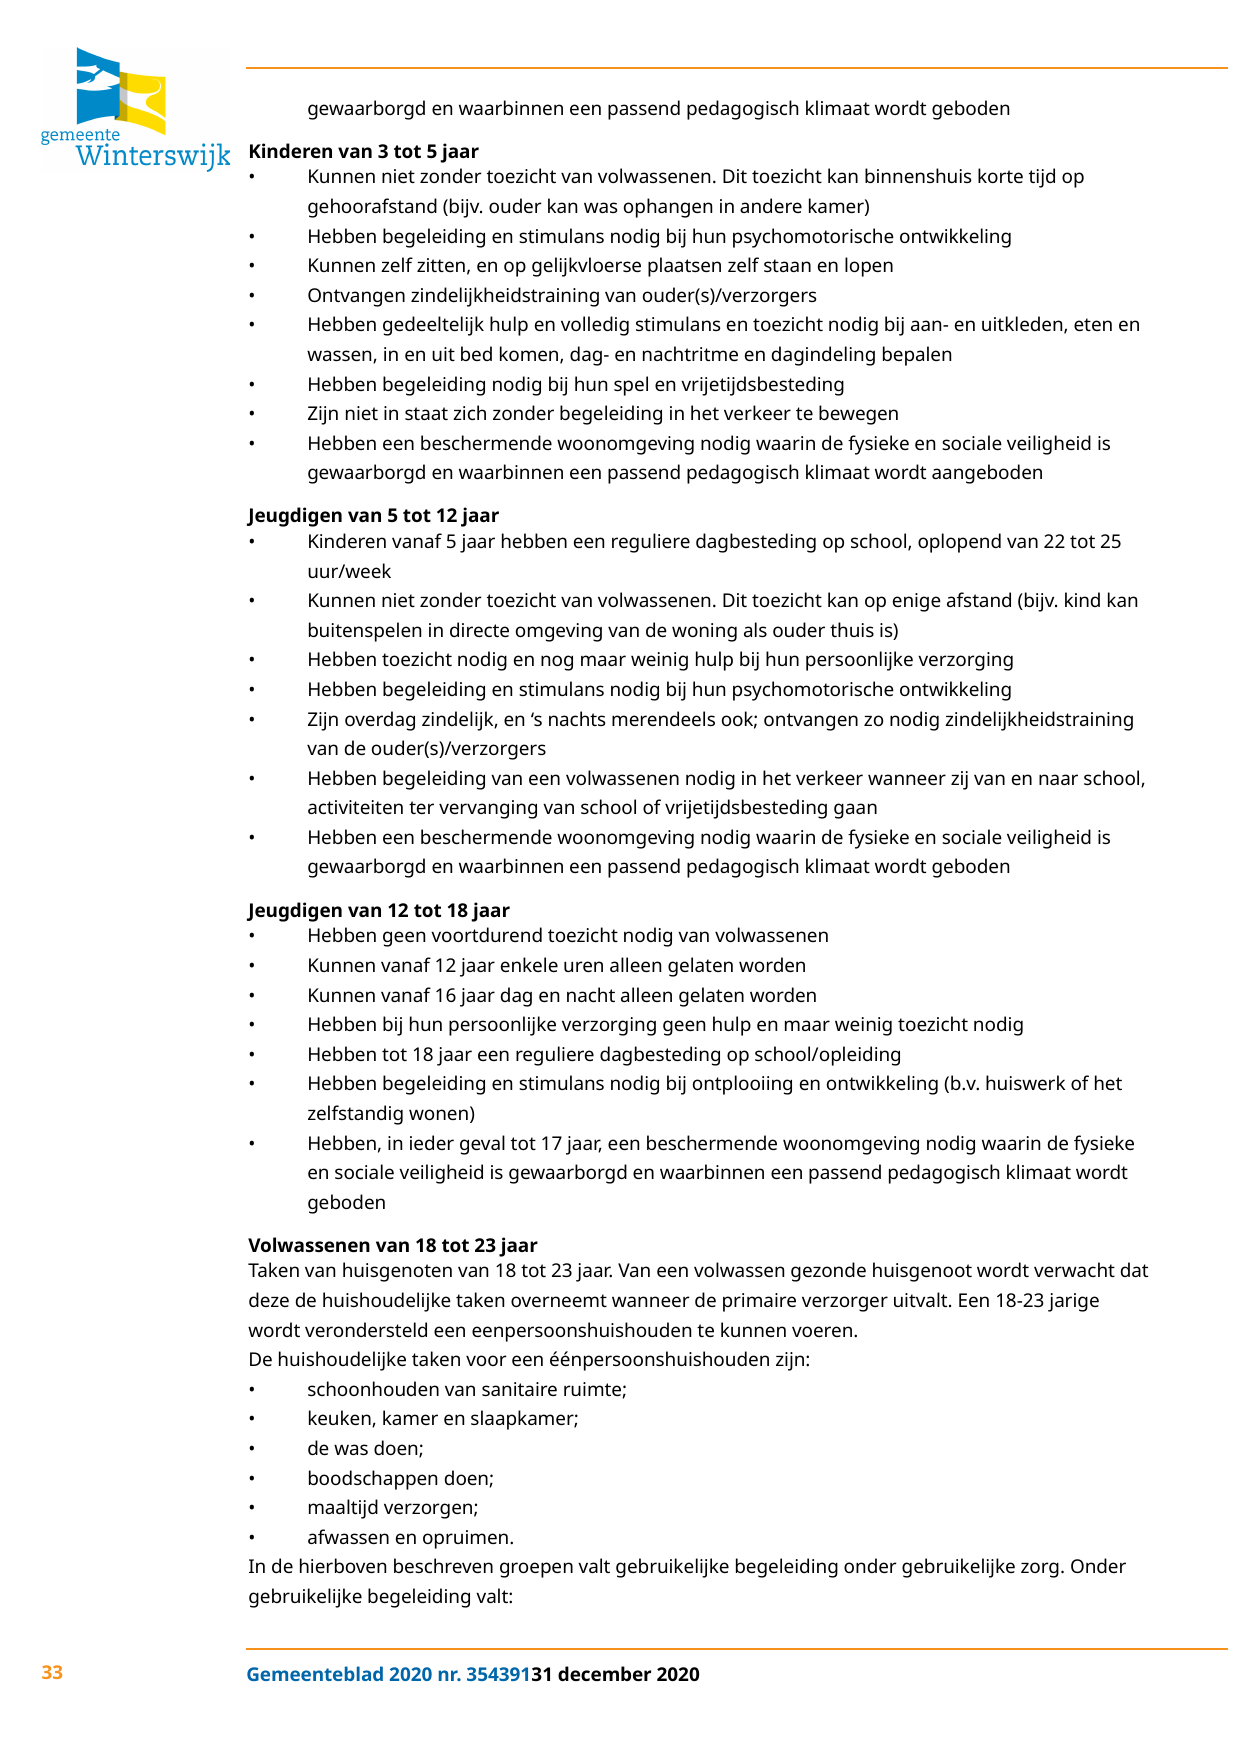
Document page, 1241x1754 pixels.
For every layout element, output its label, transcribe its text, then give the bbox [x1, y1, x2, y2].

text De huishoudelijke taken voor een éénpersoonshuishouden zijn: [248, 1346, 1152, 1372]
text Taken van huisgenoten van 18 tot 23 jaar. Van een volwassen gezonde huisgenoot wordt verwacht dat deze de huishoudelijke taken overneemt wanneer de primaire verzorger uitvalt. Een 18-23 jarige wordt verondersteld een eenpersoonshuishouden te kunnen voeren. [248, 1258, 1152, 1343]
list Kunnen zelf zitten, en op gelijkvloerse plaatsen zelf staan en lopen [248, 252, 1152, 278]
text Kinderen van 3 tot 5 jaar [248, 138, 1152, 164]
picture [41, 47, 231, 172]
list Hebben een beschermende woonomgeving nodig waarin de fysieke en sociale veiligheid is gewaarborgd en waarbinnen een passend pedagogisch klimaat wordt geboden [248, 824, 1152, 879]
list Hebben begeleiding van een volwassenen nodig in het verkeer wanneer zij van en naar school, activiteiten ter vervanging van school of vrijetijdsbesteding gaan [248, 765, 1152, 820]
list Hebben tot 18 jaar een reguliere dagbesteding op school/opleiding [248, 1041, 1152, 1067]
list Hebben begeleiding en stimulans nodig bij hun psychomotorische ontwikkeling [248, 676, 1152, 702]
list Kunnen niet zonder toezicht van volwassenen. Dit toezicht kan op enige afstand (bijv. kind kan buitenspelen in directe omgeving van de woning als ouder thuis is) [248, 587, 1152, 643]
list gewaarborgd en waarbinnen een passend pedagogisch klimaat wordt geboden [248, 95, 1152, 121]
list Kinderen vanaf 5 jaar hebben een reguliere dagbesteding op school, oplopend van 22 tot 25 uur/week [248, 528, 1152, 584]
list afwassen en opruimen. [248, 1524, 1152, 1550]
list keuken, kamer en slaapkamer; [248, 1406, 1152, 1431]
list maaltijd verzorgen; [248, 1494, 1152, 1520]
list Zijn niet in staat zich zonder begeleiding in het verkeer te bewegen [248, 400, 1152, 426]
list Ontvangen zindelijkheidstraining van ouder(s)/verzorgers [248, 282, 1152, 308]
list Hebben begeleiding en stimulans nodig bij ontplooiing en ontwikkeling (b.v. huiswerk of het zelfstandig wonen) [248, 1071, 1152, 1126]
text Jeugdigen van 5 tot 12 jaar [248, 503, 1152, 528]
list Hebben begeleiding en stimulans nodig bij hun psychomotorische ontwikkeling [248, 223, 1152, 248]
picture [225, 153, 231, 162]
list Kunnen vanaf 16 jaar dag en nacht alleen gelaten worden [248, 982, 1152, 1007]
text In de hierboven beschreven groepen valt gebruikelijke begeleiding onder gebruikelijke zorg. Onder gebruikelijke begeleiding valt: [248, 1553, 1152, 1609]
list boodschappen doen; [248, 1465, 1152, 1491]
list Kunnen vanaf 12 jaar enkele uren alleen gelaten worden [248, 952, 1152, 978]
list Hebben gedeeltelijk hulp en volledig stimulans en toezicht nodig bij aan- en uitkleden, eten en wassen, in en uit bed komen, dag- en nachtritme en dagindeling bepalen [248, 312, 1152, 367]
list Kunnen niet zonder toezicht van volwassenen. Dit toezicht kan binnenshuis korte tijd op gehoorafstand (bijv. ouder kan was ophangen in andere kamer) [248, 164, 1152, 219]
list Zijn overdag zindelijk, en ‘s nachts merendeels ook; ontvangen zo nodig zindelijkheidstraining van de ouder(s)/verzorgers [248, 706, 1152, 761]
list Hebben toezicht nodig en nog maar weinig hulp bij hun persoonlijke verzorging [248, 647, 1152, 672]
list Hebben geen voortdurend toezicht nodig van volwassenen [248, 923, 1152, 948]
list schoonhouden van sanitaire ruimte; [248, 1376, 1152, 1402]
list Hebben, in ieder geval tot 17 jaar, een beschermende woonomgeving nodig waarin de fysieke en sociale veiligheid is gewaarborgd en waarbinnen een passend pedagogisch klimaat wordt geboden [248, 1130, 1152, 1214]
list de was doen; [248, 1435, 1152, 1461]
text Volwassenen van 18 tot 23 jaar [248, 1232, 1152, 1258]
text Jeugdigen van 12 tot 18 jaar [248, 897, 1152, 923]
list Hebben begeleiding nodig bij hun spel en vrijetijdsbesteding [248, 371, 1152, 396]
list Hebben een beschermende woonomgeving nodig waarin de fysieke en sociale veiligheid is gewaarborgd en waarbinnen een passend pedagogisch klimaat wordt aangeboden [248, 430, 1152, 485]
list Hebben bij hun persoonlijke verzorging geen hulp en maar weinig toezicht nodig [248, 1011, 1152, 1037]
